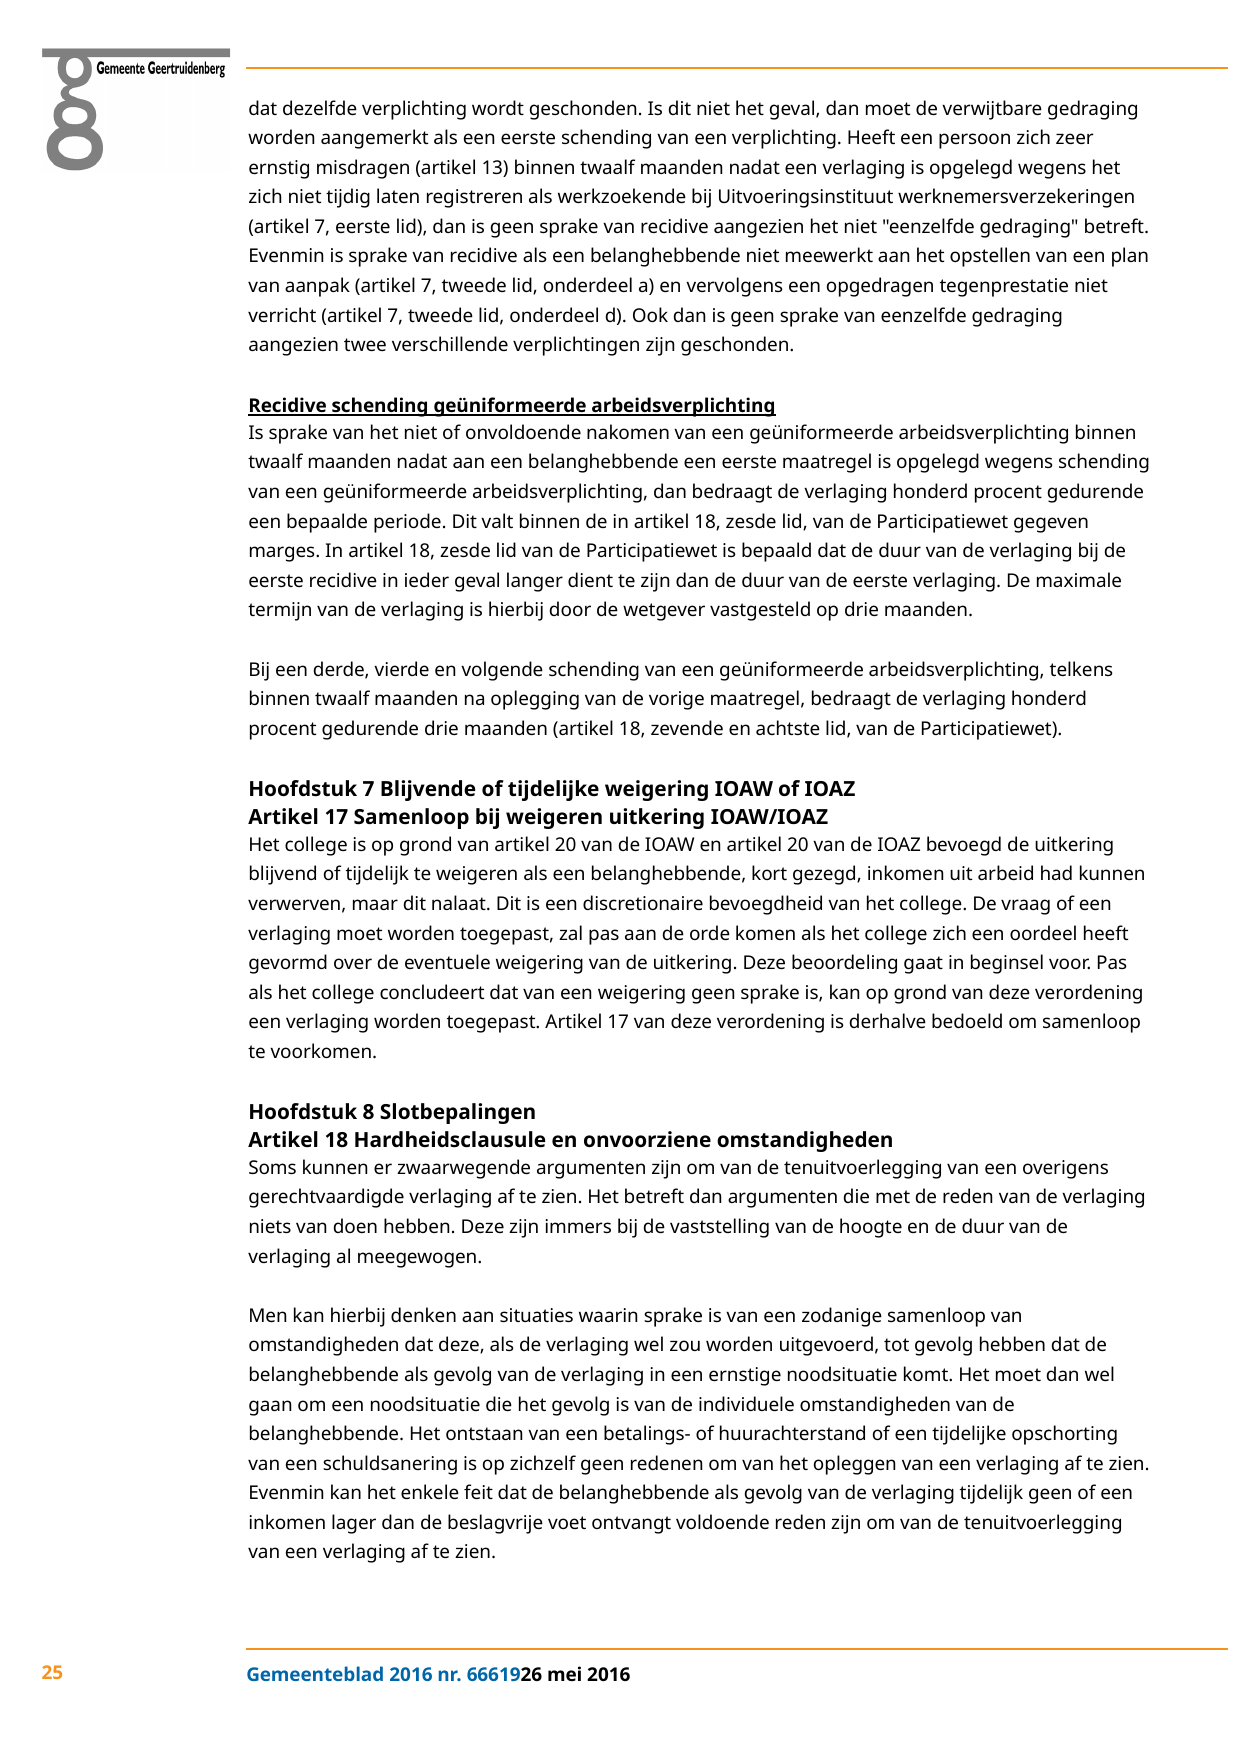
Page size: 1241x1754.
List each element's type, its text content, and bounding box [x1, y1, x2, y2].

text Men kan hierbij denken aan situaties waarin sprake is van een zodanige samenloop van omstandigheden dat deze, als de verlaging wel zou worden uitgevoerd, tot gevolg hebben dat de belanghebbende als gevolg van de verlaging in een ernstige noodsituatie komt. Het moet dan wel gaan om een noodsituatie die het gevolg is van de individuele omstandigheden van de belanghebbende. Het ontstaan van een betalings- of huurachterstand of een tijdelijke opschorting van een schuldsanering is op zichzelf geen redenen om van het opleggen van een verlaging af te zien. Evenmin kan het enkele feit dat de belanghebbende als gevolg van de verlaging tijdelijk geen of een inkomen lager dan de beslagvrije voet ontvangt voldoende reden zijn om van de tenuitvoerlegging van een verlaging af te zien. [248, 1302, 1152, 1564]
text Artikel 17 Samenloop bij weigeren uitkering IOAW/IOAZ [248, 802, 1152, 831]
picture [41, 47, 231, 172]
text dat dezelfde verplichting wordt geschonden. Is dit niet het geval, dan moet de verwijtbare gedraging worden aangemerkt als een eerste schending van een verplichting. Heeft een persoon zich zeer ernstig misdragen (artikel 13) binnen twaalf maanden nadat een verlaging is opgelegd wegens het zich niet tijdig laten registreren als werkzoekende bij Uitvoeringsinstituut werknemersverzekeringen (artikel 7, eerste lid), dan is geen sprake van recidive aangezien het niet "eenzelfde gedraging" betreft. Evenmin is sprake van recidive als een belanghebbende niet meewerkt aan het opstellen van een plan van aanpak (artikel 7, tweede lid, onderdeel a) en vervolgens een opgedragen tegenprestatie niet verricht (artikel 7, tweede lid, onderdeel d). Ook dan is geen sprake van eenzelfde gedraging aangezien twee verschillende verplichtingen zijn geschonden. [248, 95, 1152, 357]
text Hoofdstuk 7 Blijvende of tijdelijke weigering IOAW of IOAZ [248, 774, 1152, 802]
text Is sprake van het niet of onvoldoende nakomen van een geüniformeerde arbeidsverplichting binnen twaalf maanden nadat aan een belanghebbende een eerste maatregel is opgelegd wegens schending van een geüniformeerde arbeidsverplichting, dan bedraagt de verlaging honderd procent gedurende een bepaalde periode. Dit valt binnen de in artikel 18, zesde lid, van de Participatiewet gegeven marges. In artikel 18, zesde lid van de Participatiewet is bepaald dat de duur van de verlaging bij de eerste recidive in ieder geval langer dient te zijn dan de duur van de eerste verlaging. De maximale termijn van de verlaging is hierbij door de wetgever vastgesteld op drie maanden. [248, 419, 1152, 622]
text Bij een derde, vierde en volgende schending van een geüniformeerde arbeidsverplichting, telkens binnen twaalf maanden na oplegging van de vorige maatregel, bedraagt de verlaging honderd procent gedurende drie maanden (artikel 18, zevende en achtste lid, van de Participatiewet). [248, 656, 1152, 741]
text Hoofdstuk 8 Slotbepalingen [248, 1097, 1152, 1126]
text Recidive schending geüniformeerde arbeidsverplichting [248, 391, 1152, 419]
text Het college is op grond van artikel 20 van de IOAW en artikel 20 van de IOAZ bevoegd de uitkering blijvend of tijdelijk te weigeren als een belanghebbende, kort gezegd, inkomen uit arbeid had kunnen verwerven, maar dit nalaat. Dit is een discretionaire bevoegdheid van het college. De vraag of een verlaging moet worden toegepast, zal pas aan de orde komen als het college zich een oordeel heeft gevormd over de eventuele weigering van de uitkering. Deze beoordeling gaat in beginsel voor. Pas als het college concludeert dat van een weigering geen sprake is, kan op grond van deze verordening een verlaging worden toegepast. Artikel 17 van deze verordening is derhalve bedoeld om samenloop te voorkomen. [248, 831, 1152, 1064]
text Soms kunnen er zwaarwegende argumenten zijn om van de tenuitvoerlegging van een overigens gerechtvaardigde verlaging af te zien. Het betreft dan argumenten die met de reden van de verlaging niets van doen hebben. Deze zijn immers bij de vaststelling van de hoogte en de duur van de verlaging al meegewogen. [248, 1154, 1152, 1268]
text Artikel 18 Hardheidsclausule en onvoorziene omstandigheden [248, 1126, 1152, 1154]
